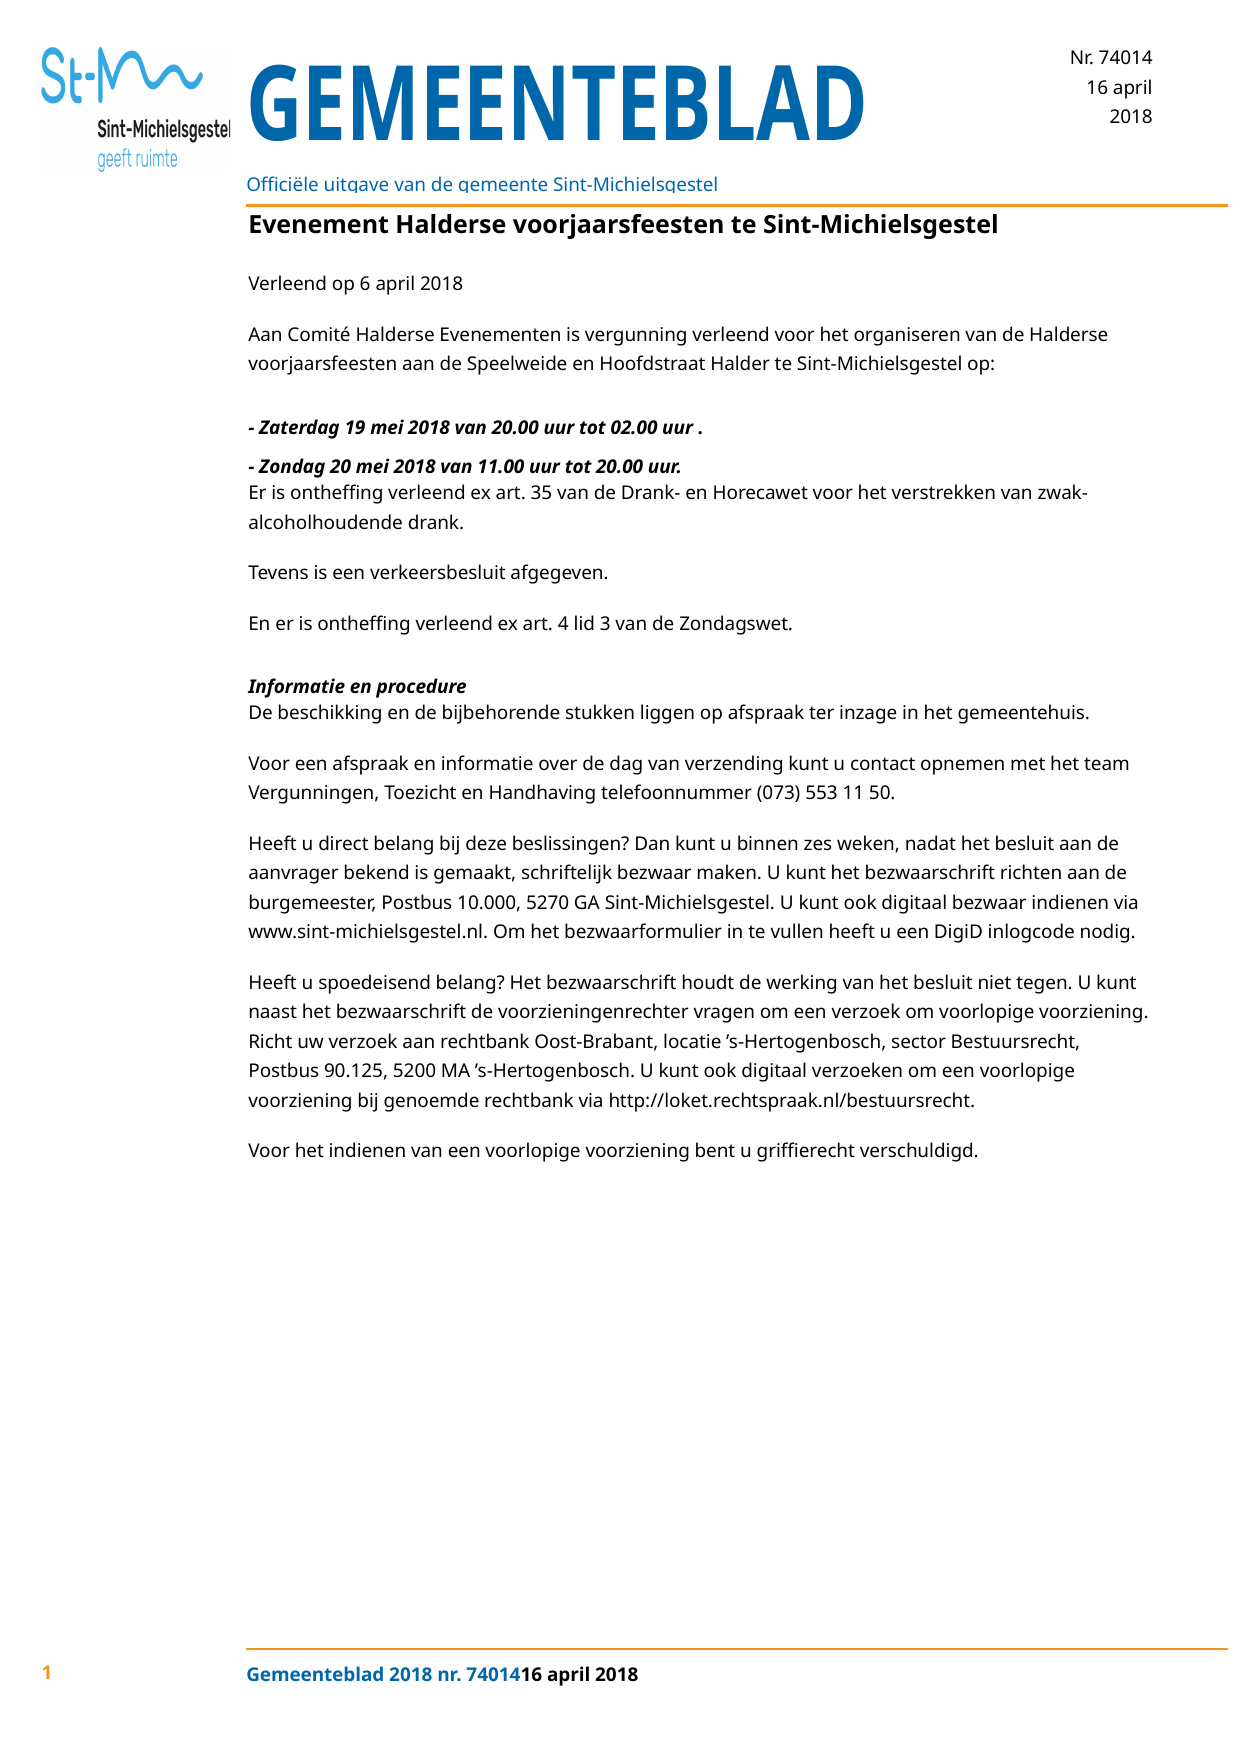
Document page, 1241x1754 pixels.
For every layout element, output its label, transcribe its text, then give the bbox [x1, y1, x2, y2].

text - Zaterdag 19 mei 2018 van 20.00 uur tot 02.00 uur . [248, 414, 1152, 440]
text Voor het indienen van een voorlopige voorziening bent u griffierecht verschuldigd. [248, 1138, 1152, 1163]
text En er is ontheffing verleend ex art. 4 lid 3 van de Zondagswet. [248, 610, 1152, 635]
text Informatie en procedure [248, 674, 1152, 699]
text Verleend op 6 april 2018 [248, 270, 1152, 296]
picture [41, 47, 231, 172]
text Voor een afspraak en informatie over de dag van verzending kunt u contact opnemen met het team Vergunningen, Toezicht en Handhaving telefoonnummer (073) 553 11 50. [248, 750, 1152, 805]
text Heeft u spoedeisend belang? Het bezwaarschrift houdt de werking van het besluit niet tegen. U kunt naast het bezwaarschrift de voorzieningenrechter vragen om een verzoek om voorlopige voorziening. Richt uw verzoek aan rechtbank Oost-Brabant, locatie ’s-Hertogenbosch, sector Bestuursrecht, Postbus 90.125, 5200 MA ’s-Hertogenbosch. U kunt ook digitaal verzoeken om een voorlopige voorziening bij genoemde rechtbank via http://loket.rechtspraak.nl/bestuursrecht. [248, 969, 1152, 1113]
text Aan Comité Halderse Evenementen is vergunning verleend voor het organiseren van de Halderse voorjaarsfeesten aan de Speelweide en Hoofdstraat Halder te Sint-Michielsgestel op: [248, 321, 1152, 376]
text Heeft u direct belang bij deze beslissingen? Dan kunt u binnen zes weken, nadat het besluit aan de aanvrager bekend is gemaakt, schriftelijk bezwaar maken. U kunt het bezwaarschrift richten aan de burgemeester, Postbus 10.000, 5270 GA Sint-Michielsgestel. U kunt ook digitaal bezwaar indienen via www.sint-michielsgestel.nl. Om het bezwaarformulier in te vullen heeft u een DigiD inlogcode nodig. [248, 830, 1152, 944]
text Er is ontheffing verleend ex art. 35 van de Drank- en Horecawet voor het verstrekken van zwak-alcoholhoudende drank. [248, 479, 1152, 534]
text Tevens is een verkeersbesluit afgegeven. [248, 559, 1152, 585]
text Evenement Halderse voorjaarsfeesten te Sint-Michielsgestel [248, 207, 1152, 241]
text De beschikking en de bijbehorende stukken liggen op afspraak ter inzage in het gemeentehuis. [248, 699, 1152, 725]
text - Zondag 20 mei 2018 van 11.00 uur tot 20.00 uur. [248, 453, 1152, 479]
